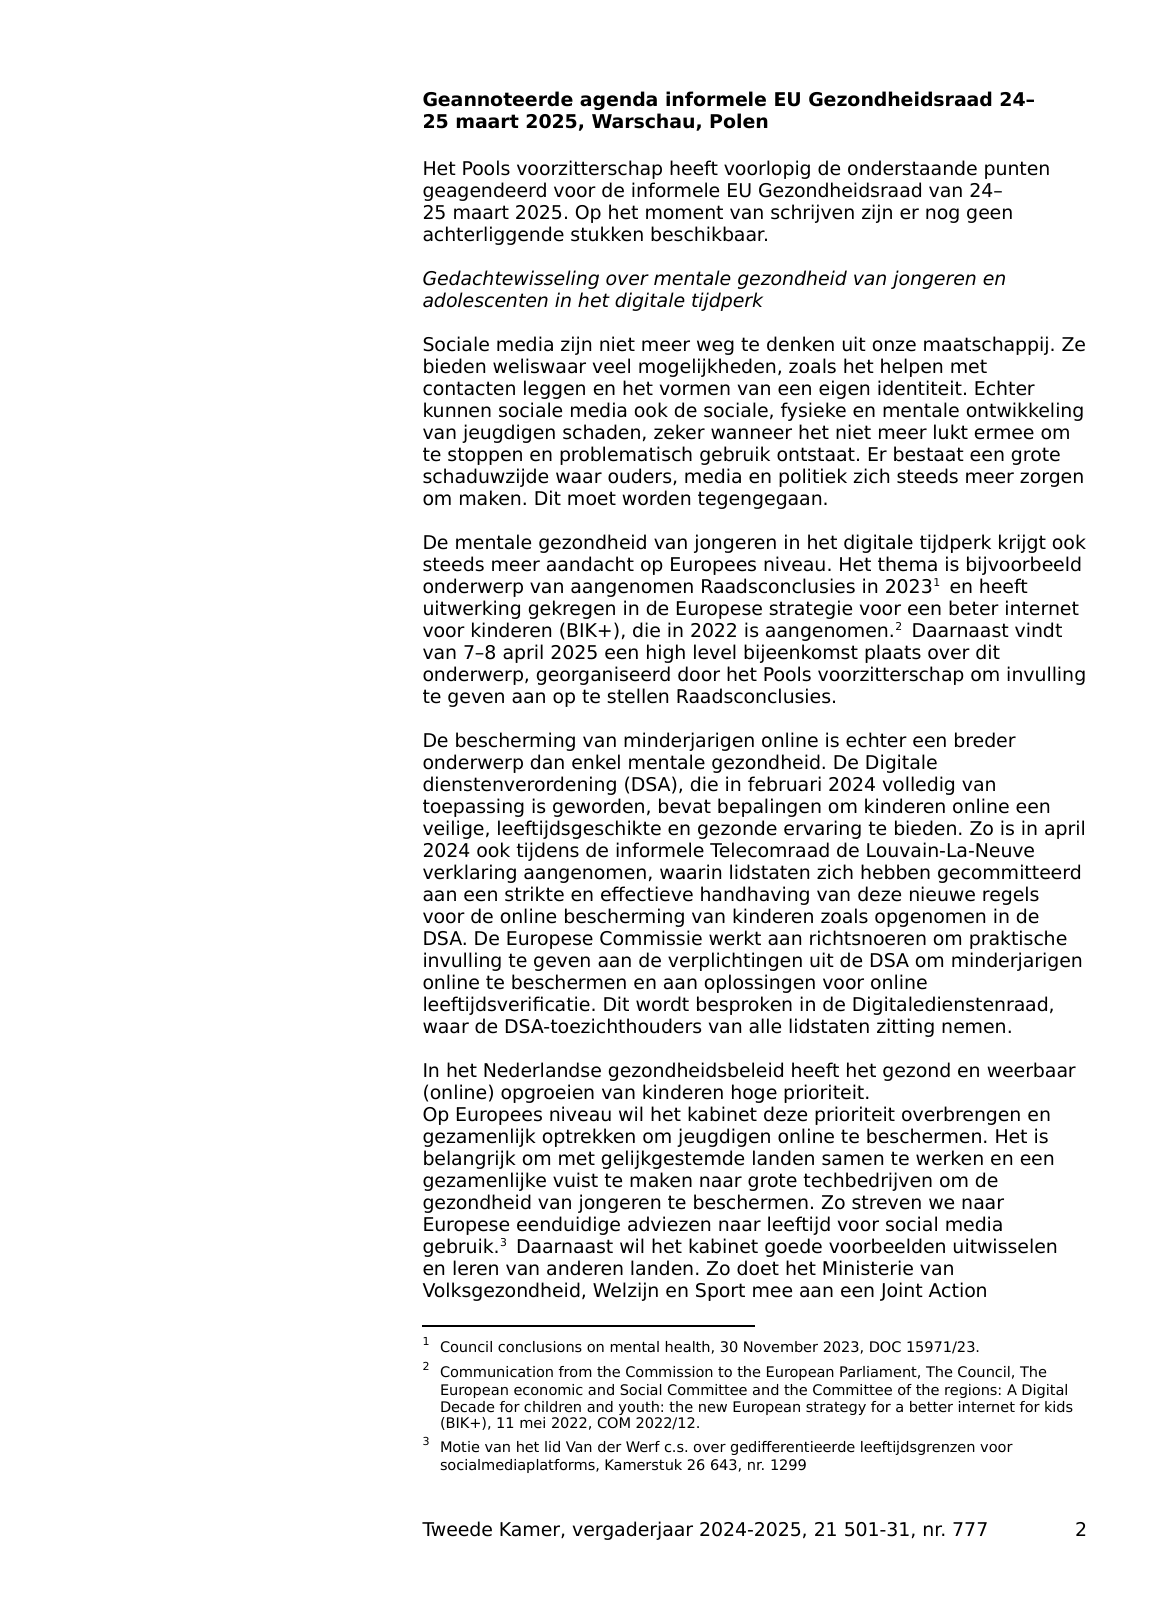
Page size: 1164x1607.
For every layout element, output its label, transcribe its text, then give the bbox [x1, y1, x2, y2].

subtitle Gedachtewisseling over mentale gezondheid van jongeren en adolescenten in het digitale tijdperk [422, 268, 1087, 312]
text De mentale gezondheid van jongeren in het digitale tijdperk krijgt ook steeds meer aandacht op Europees niveau. Het thema is bijvoorbeeld onderwerp van aangenomen Raadsconclusies in 2023 en heeft uitwerking gekregen in de Europese strategie voor een beter internet voor kinderen (BIK+), die in 2022 is aangenomen. Daarnaast vindt van 7–8 april 2025 een high level bijeenkomst plaats over dit onderwerp, georganiseerd door het Pools voorzitterschap om invulling te geven aan op te stellen Raadsconclusies. [422, 532, 1087, 708]
subtitle Geannoteerde agenda informele EU Gezondheidsraad 24–25 maart 2025, Warschau, Polen [422, 89, 1087, 133]
text Sociale media zijn niet meer weg te denken uit onze maatschappij. Ze bieden weliswaar veel mogelijkheden, zoals het helpen met contacten leggen en het vormen van een eigen identiteit. Echter kunnen sociale media ook de sociale, fysieke en mentale ontwikkeling van jeugdigen schaden, zeker wanneer het niet meer lukt ermee om te stoppen en problematisch gebruik ontstaat. Er bestaat een grote schaduwzijde waar ouders, media en politiek zich steeds meer zorgen om maken. Dit moet worden tegengegaan. [422, 334, 1087, 510]
text Motie van het lid Van der Werf c.s. over gedifferentieerde leeftijdsgrenzen voor socialmediaplatforms, Kamerstuk 26 643, nr. 1299 [422, 1435, 1087, 1474]
text De bescherming van minderjarigen online is echter een breder onderwerp dan enkel mentale gezondheid. De Digitale dienstenverordening (DSA), die in februari 2024 volledig van toepassing is geworden, bevat bepalingen om kinderen online een veilige, leeftijdsgeschikte en gezonde ervaring te bieden. Zo is in april 2024 ook tijdens de informele Telecomraad de Louvain-La-Neuve verklaring aangenomen, waarin lidstaten zich hebben gecommitteerd aan een strikte en effectieve handhaving van deze nieuwe regels voor de online bescherming van kinderen zoals opgenomen in de DSA. De Europese Commissie werkt aan richtsnoeren om praktische invulling te geven aan de verplichtingen uit de DSA om minderjarigen online te beschermen en aan oplossingen voor online leeftijdsverificatie. Dit wordt besproken in de Digitaledienstenraad, waar de DSA-toezichthouders van alle lidstaten zitting nemen. [422, 730, 1087, 1038]
text Het Pools voorzitterschap heeft voorlopig de onderstaande punten geagendeerd voor de informele EU Gezondheidsraad van 24–25 maart 2025. Op het moment van schrijven zijn er nog geen achterliggende stukken beschikbaar. [422, 158, 1087, 246]
text Council conclusions on mental health, 30 November 2023, DOC 15971/23. [422, 1335, 1087, 1357]
text In het Nederlandse gezondheidsbeleid heeft het gezond en weerbaar (online) opgroeien van kinderen hoge prioriteit. [422, 1060, 1087, 1104]
text Communication from the Commission to the European Parliament, The Council, The European economic and Social Committee and the Committee of the regions: A Digital Decade for children and youth: the new European strategy for a better internet for kids (BIK+), 11 mei 2022, COM 2022/12. [422, 1360, 1087, 1432]
text Op Europees niveau wil het kabinet deze prioriteit overbrengen en gezamenlijk optrekken om jeugdigen online te beschermen. Het is belangrijk om met gelijkgestemde landen samen te werken en een gezamenlijke vuist te maken naar grote techbedrijven om de gezondheid van jongeren te beschermen. Zo streven we naar Europese eenduidige adviezen naar leeftijd voor social media gebruik. Daarnaast wil het kabinet goede voorbeelden uitwisselen en leren van anderen landen. Zo doet het Ministerie van Volksgezondheid, Welzijn en Sport mee aan een Joint Action [422, 1104, 1087, 1302]
